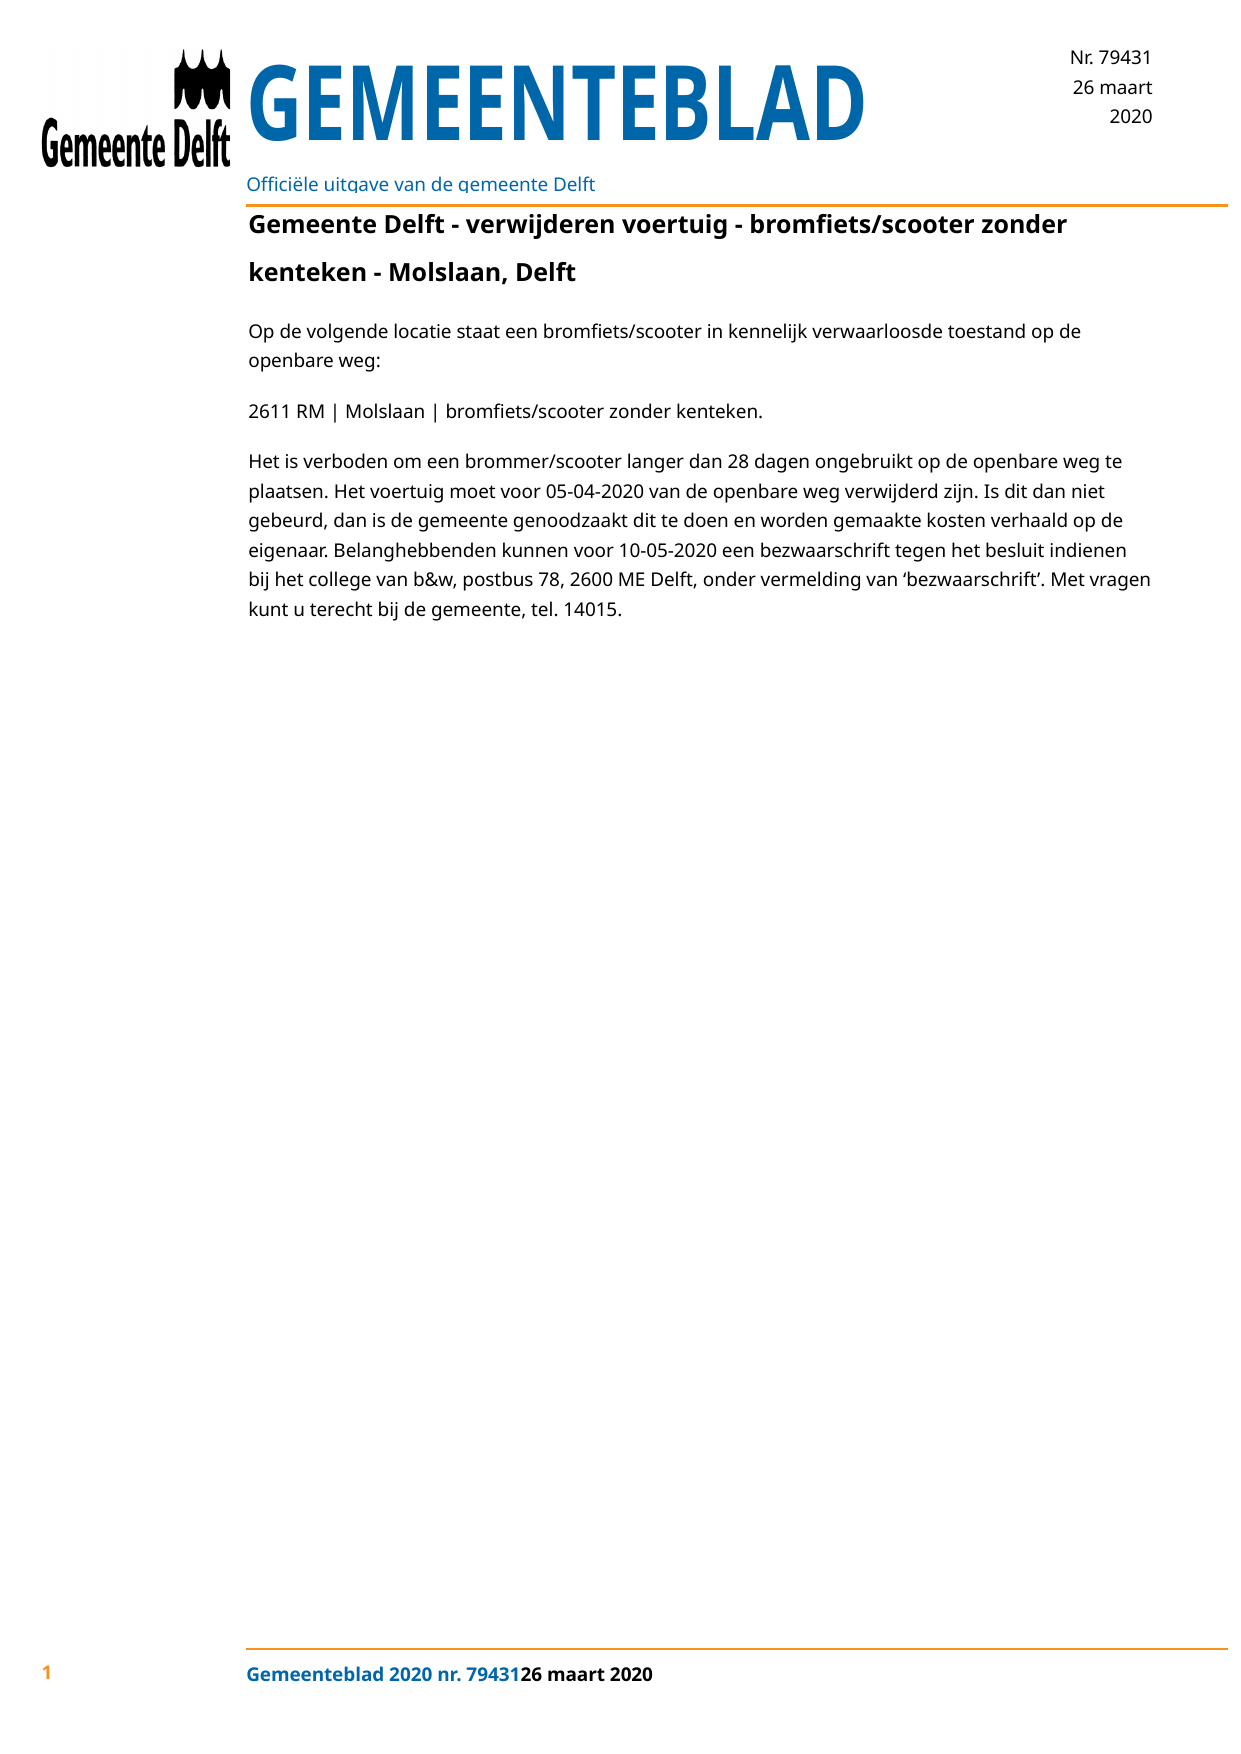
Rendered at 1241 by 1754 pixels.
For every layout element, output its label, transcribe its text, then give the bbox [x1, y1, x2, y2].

text Op de volgende locatie staat een bromfiets/scooter in kennelijk verwaarloosde toestand op de openbare weg: [248, 318, 1152, 373]
picture [41, 47, 231, 172]
text Gemeente Delft - verwijderen voertuig - bromfiets/scooter zonder kenteken - Molslaan, Delft [248, 207, 1152, 288]
text 2611 RM | Molslaan | bromfiets/scooter zonder kenteken. [248, 398, 1152, 424]
text Het is verboden om een brommer/scooter langer dan 28 dagen ongebruikt op de openbare weg te plaatsen. Het voertuig moet voor 05-04-2020 van de openbare weg verwijderd zijn. Is dit dan niet gebeurd, dan is de gemeente genoodzaakt dit te doen en worden gemaakte kosten verhaald op de eigenaar. Belanghebbenden kunnen voor 10-05-2020 een bezwaarschrift tegen het besluit indienen bij het college van b&w, postbus 78, 2600 ME Delft, onder vermelding van ‘bezwaarschrift’. Met vragen kunt u terecht bij de gemeente, tel. 14015. [248, 448, 1152, 622]
